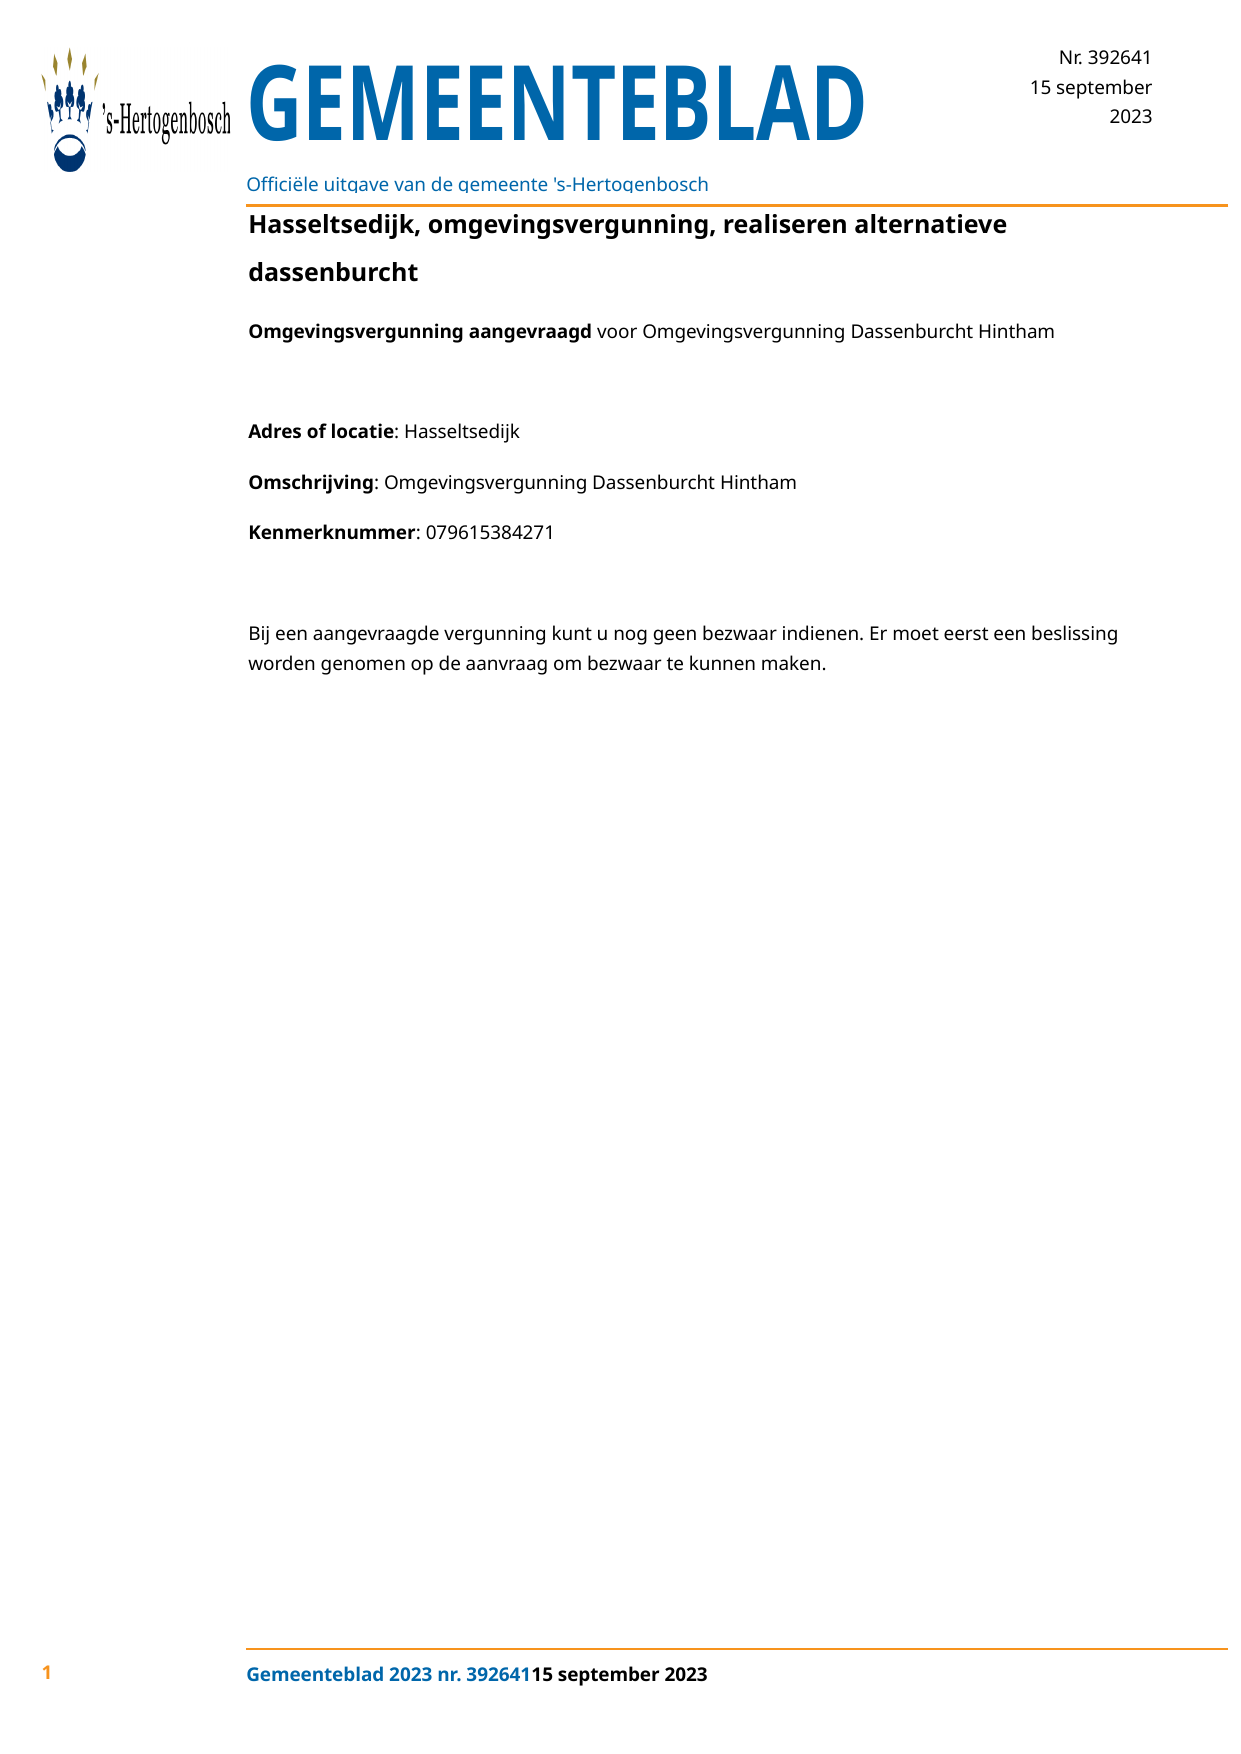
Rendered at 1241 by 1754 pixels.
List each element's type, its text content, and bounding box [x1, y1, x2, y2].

text Bij een aangevraagde vergunning kunt u nog geen bezwaar indienen. Er moet eerst een beslissing worden genomen op de aanvraag om bezwaar te kunnen maken. [248, 620, 1152, 676]
text Adres of locatie: Hasseltsedijk [248, 419, 1152, 444]
text Kenmerknummer: 079615384271 [248, 519, 1152, 545]
text Omschrijving: Omgevingsvergunning Dassenburcht Hintham [248, 469, 1152, 495]
picture [41, 47, 231, 172]
text Hasseltsedijk, omgevingsvergunning, realiseren alternatieve dassenburcht [248, 207, 1152, 288]
text Omgevingsvergunning aangevraagd voor Omgevingsvergunning Dassenburcht Hintham [248, 318, 1152, 344]
